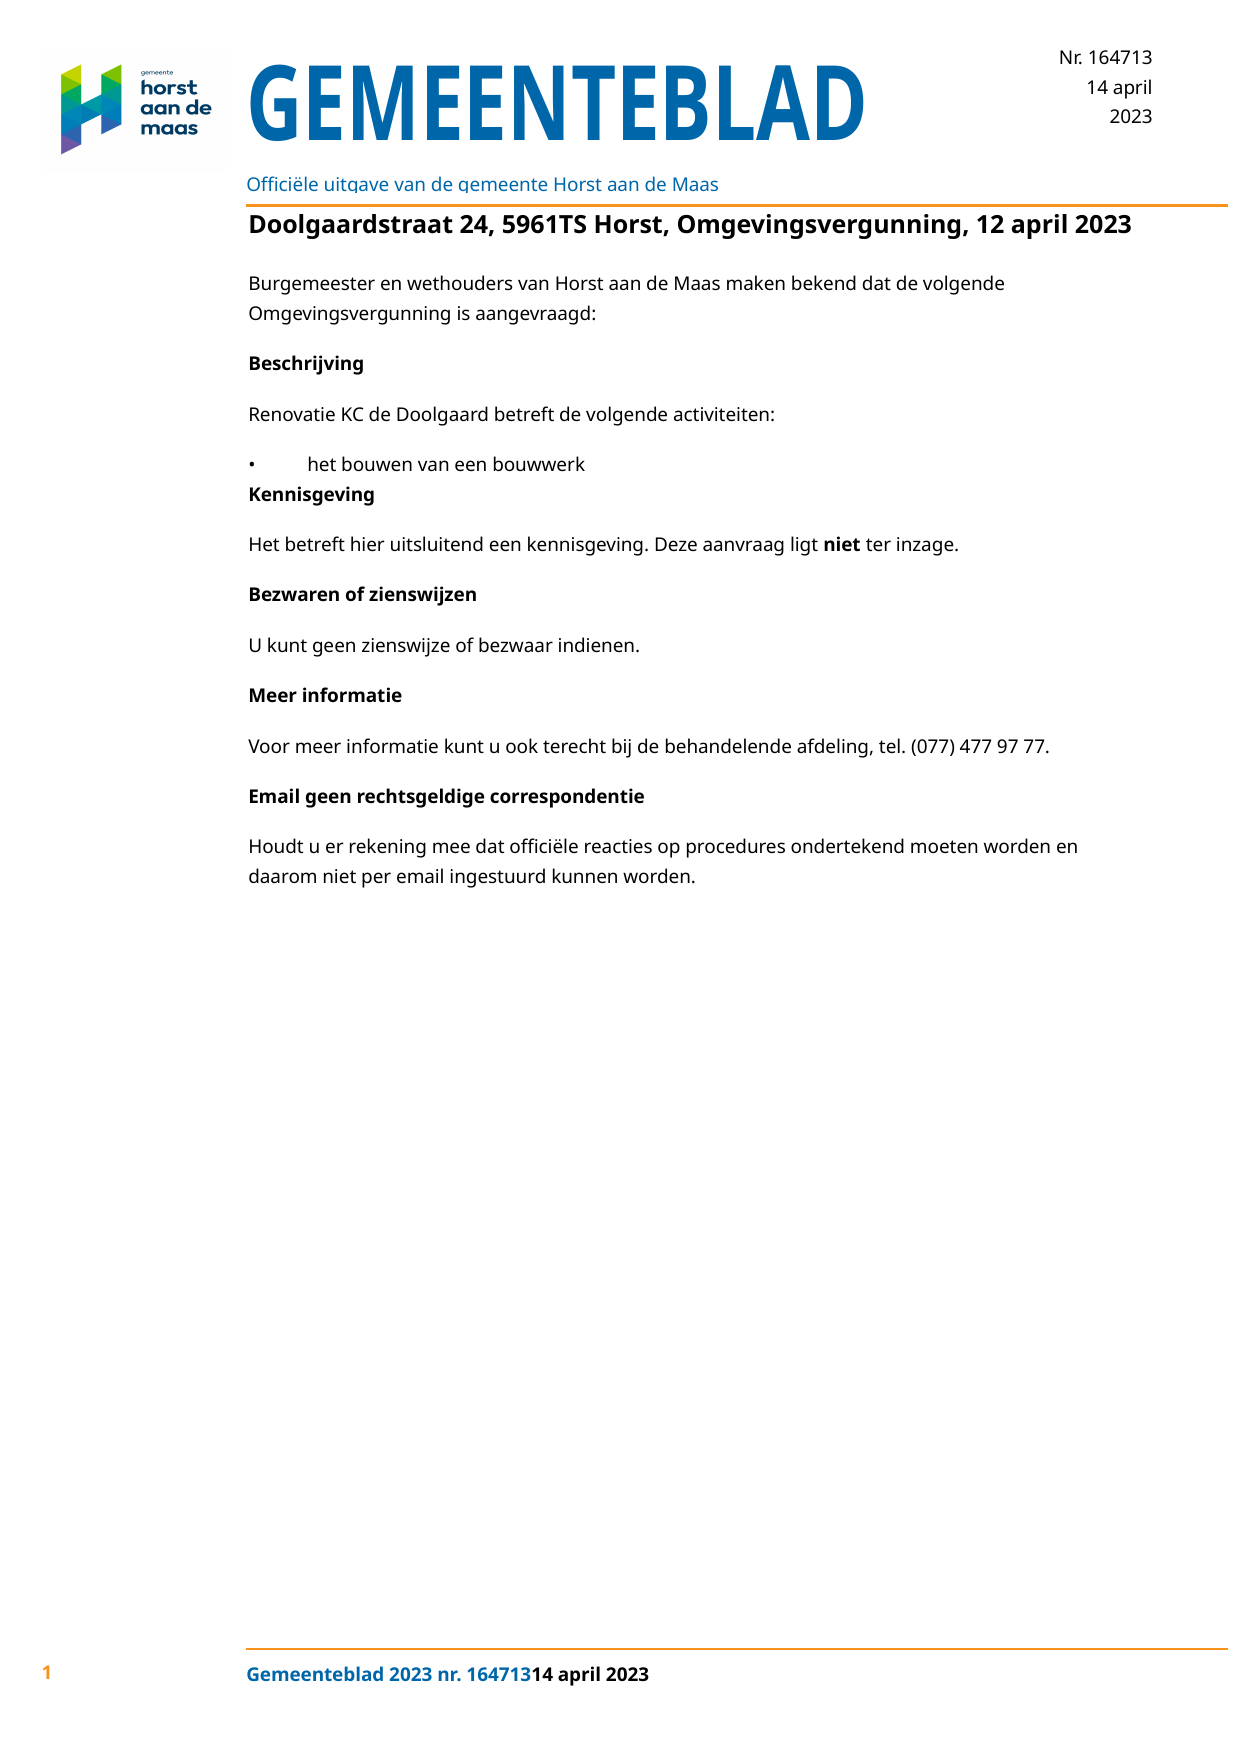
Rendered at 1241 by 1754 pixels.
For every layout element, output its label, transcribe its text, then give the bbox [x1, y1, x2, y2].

text Doolgaardstraat 24, 5961TS Horst, Omgevingsvergunning, 12 april 2023 [248, 207, 1152, 241]
picture [41, 47, 231, 172]
text Email geen rechtsgeldige correspondentie [248, 783, 1152, 809]
text Beschrijving [248, 350, 1152, 376]
text Houdt u er rekening mee dat officiële reacties op procedures ondertekend moeten worden en daarom niet per email ingestuurd kunnen worden. [248, 834, 1152, 889]
text Renovatie KC de Doolgaard betreft de volgende activiteiten: [248, 401, 1152, 426]
text Kennisgeving [248, 481, 1152, 506]
list het bouwen van een bouwwerk [248, 451, 1152, 477]
text Meer informatie [248, 682, 1152, 708]
text Voor meer informatie kunt u ook terecht bij de behandelende afdeling, tel. (077) 477 97 77. [248, 733, 1152, 758]
text U kunt geen zienswijze of bezwaar indienen. [248, 632, 1152, 658]
text Burgemeester en wethouders van Horst aan de Maas maken bekend dat de volgende Omgevingsvergunning is aangevraagd: [248, 270, 1152, 326]
text Het betreft hier uitsluitend een kennisgeving. Deze aanvraag ligt niet ter inzage. [248, 531, 1152, 557]
text Bezwaren of zienswijzen [248, 582, 1152, 607]
